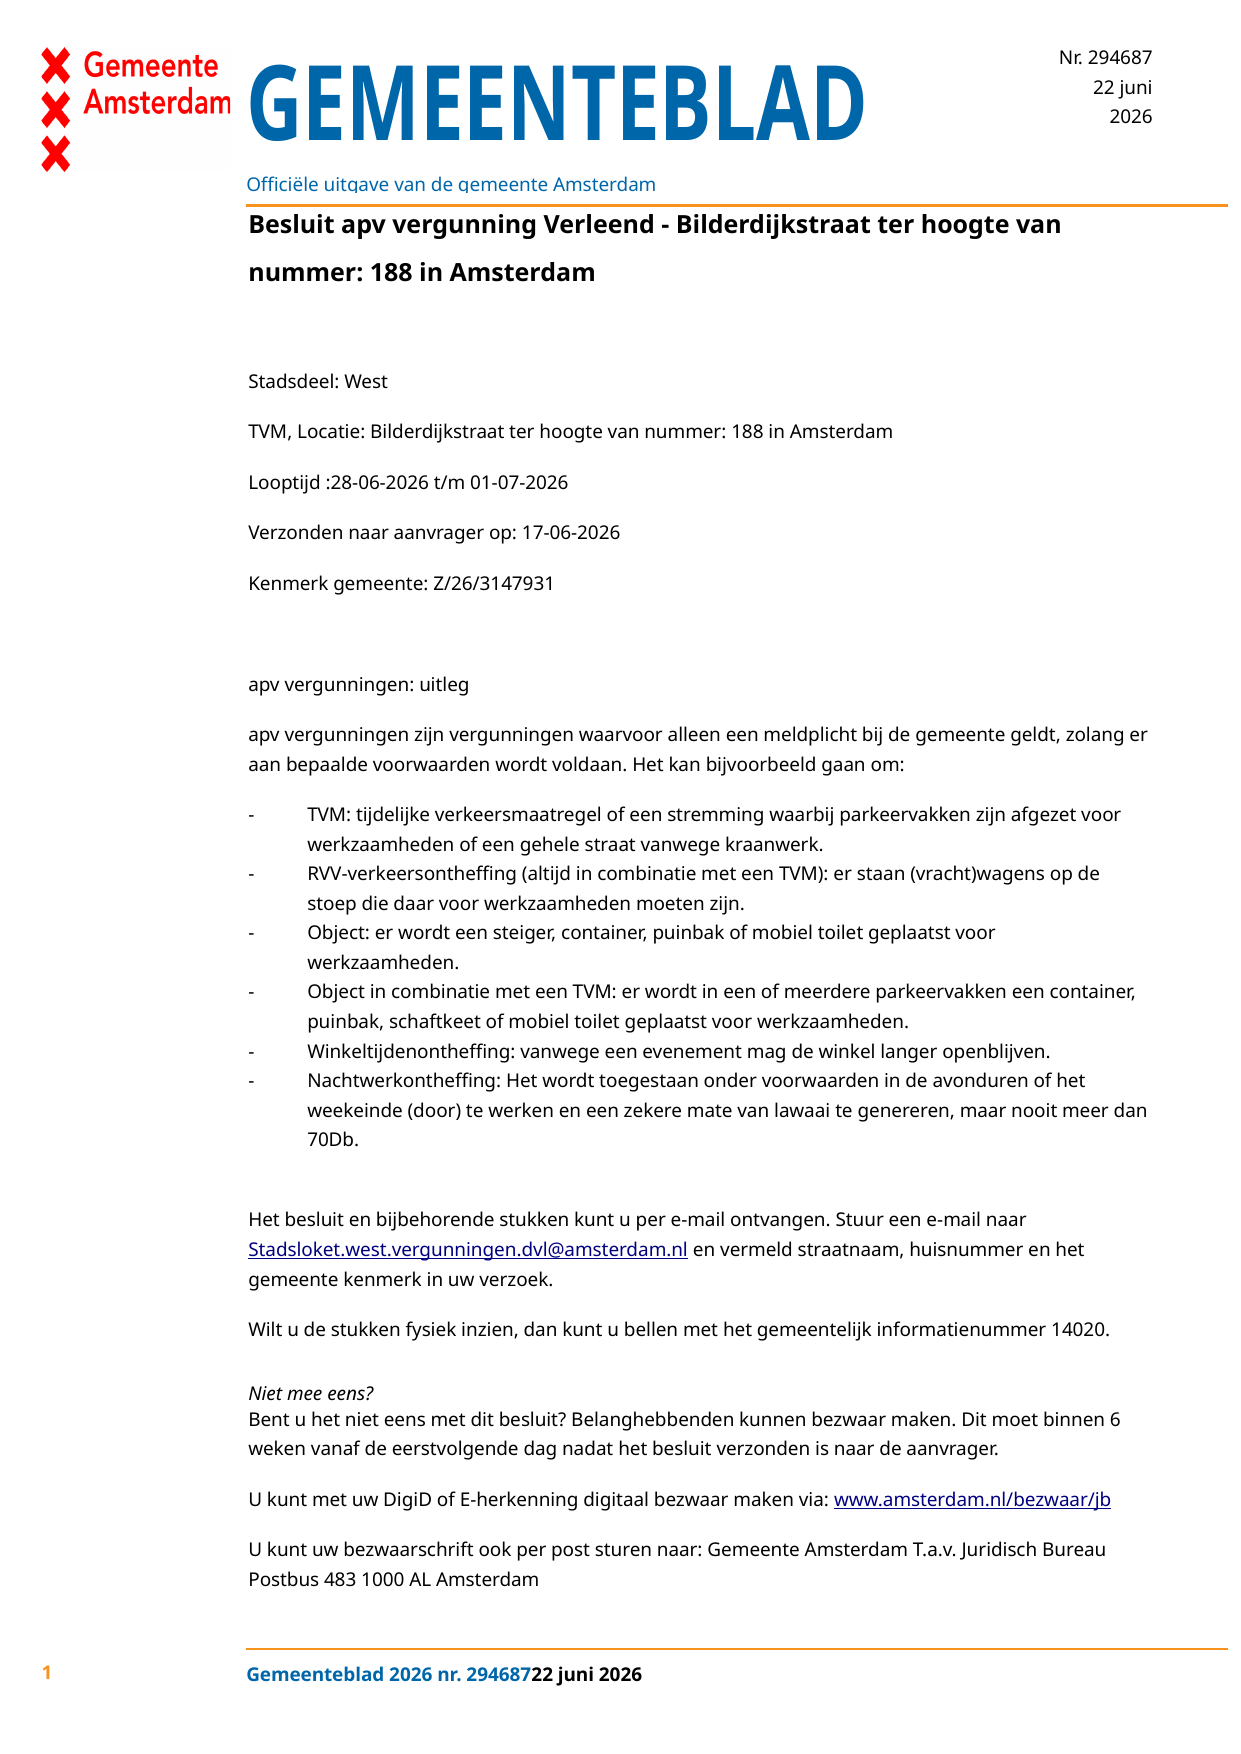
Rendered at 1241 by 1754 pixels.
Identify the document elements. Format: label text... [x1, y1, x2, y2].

text Looptijd :28-06-2026 t/m 01-07-2026 [248, 469, 1152, 495]
text Verzonden naar aanvrager op: 17-06-2026 [248, 519, 1152, 545]
text Stadsdeel: West [248, 368, 1152, 394]
text Het besluit en bijbehorende stukken kunt u per e-mail ontvangen. Stuur een e-mail naar Stadsloket.west.vergunningen.dvl@amsterdam.nl en vermeld straatnaam, huisnummer en het gemeente kenmerk in uw verzoek. [248, 1207, 1152, 1292]
text apv vergunningen zijn vergunningen waarvoor alleen een meldplicht bij de gemeente geldt, zolang er aan bepaalde voorwaarden wordt voldaan. Het kan bijvoorbeeld gaan om: [248, 721, 1152, 777]
list Object: er wordt een steiger, container, puinbak of mobiel toilet geplaatst voor werkzaamheden. [248, 919, 1152, 975]
list Nachtwerkontheffing: Het wordt toegestaan onder voorwaarden in de avonduren of het weekeinde (door) te werken en een zekere mate van lawaai te genereren, maar nooit meer dan 70Db. [248, 1067, 1152, 1152]
list Object in combinatie met een TVM: er wordt in een of meerdere parkeervakken een container, puinbak, schaftkeet of mobiel toilet geplaatst voor werkzaamheden. [248, 979, 1152, 1034]
text Bent u het niet eens met dit besluit? Belanghebbenden kunnen bezwaar maken. Dit moet binnen 6 weken vanaf de eerstvolgende dag nadat het besluit verzonden is naar de aanvrager. [248, 1406, 1152, 1461]
text Niet mee eens? [248, 1380, 1152, 1406]
list RVV-verkeersontheffing (altijd in combinatie met een TVM): er staan (vracht)wagens op de stoep die daar voor werkzaamheden moeten zijn. [248, 860, 1152, 916]
picture [41, 47, 231, 172]
text U kunt uw bezwaarschrift ook per post sturen naar: Gemeente Amsterdam T.a.v. Juridisch Bureau Postbus 483 1000 AL Amsterdam [248, 1536, 1152, 1592]
text TVM, Locatie: Bilderdijkstraat ter hoogte van nummer: 188 in Amsterdam [248, 419, 1152, 444]
text Kenmerk gemeente: Z/26/3147931 [248, 570, 1152, 596]
text Besluit apv vergunning Verleend - Bilderdijkstraat ter hoogte van nummer: 188 in Amsterdam [248, 207, 1152, 288]
text Wilt u de stukken fysiek inzien, dan kunt u bellen met het gemeentelijk informatienummer 14020. [248, 1316, 1152, 1342]
list TVM: tijdelijke verkeersmaatregel of een stremming waarbij parkeervakken zijn afgezet voor werkzaamheden of een gehele straat vanwege kraanwerk. [248, 801, 1152, 857]
list Winkeltijdenontheffing: vanwege een evenement mag de winkel langer openblijven. [248, 1038, 1152, 1064]
text U kunt met uw DigiD of E-herkenning digitaal bezwaar maken via: www.amsterdam.nl/bezwaar/jb [248, 1486, 1152, 1512]
text apv vergunningen: uitleg [248, 671, 1152, 697]
